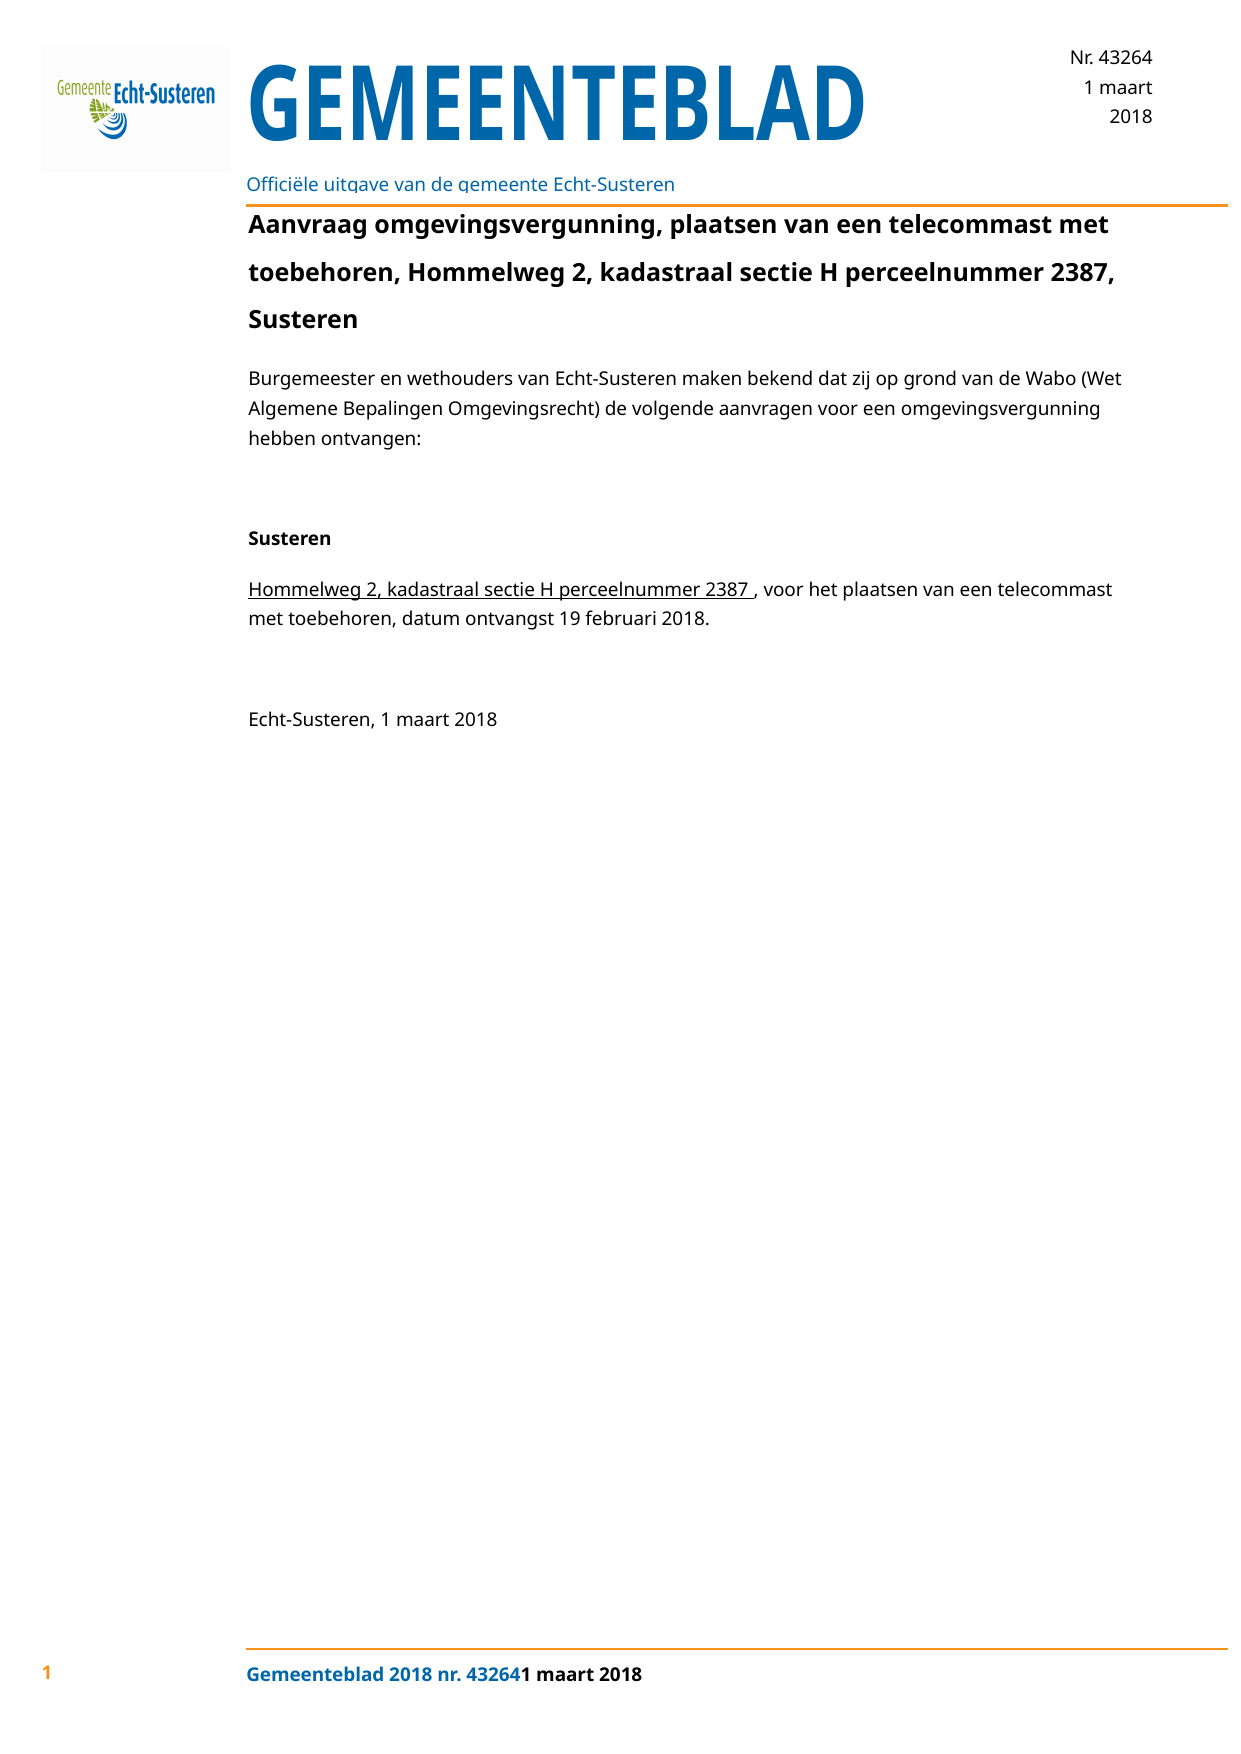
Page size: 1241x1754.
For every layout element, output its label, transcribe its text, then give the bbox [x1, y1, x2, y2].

text Hommelweg 2, kadastraal sectie H perceelnummer 2387 , voor het plaatsen van een telecommast met toebehoren, datum ontvangst 19 februari 2018. [248, 576, 1152, 631]
text Susteren [248, 526, 1152, 551]
picture [41, 47, 231, 172]
text Aanvraag omgevingsvergunning, plaatsen van een telecommast met toebehoren, Hommelweg 2, kadastraal sectie H perceelnummer 2387, Susteren [248, 207, 1152, 336]
text Burgemeester en wethouders van Echt-Susteren maken bekend dat zij op grond van de Wabo (Wet Algemene Bepalingen Omgevingsrecht) de volgende aanvragen voor een omgevingsvergunning hebben ontvangen: [248, 366, 1152, 450]
text Echt-Susteren, 1 maart 2018 [248, 706, 1152, 732]
